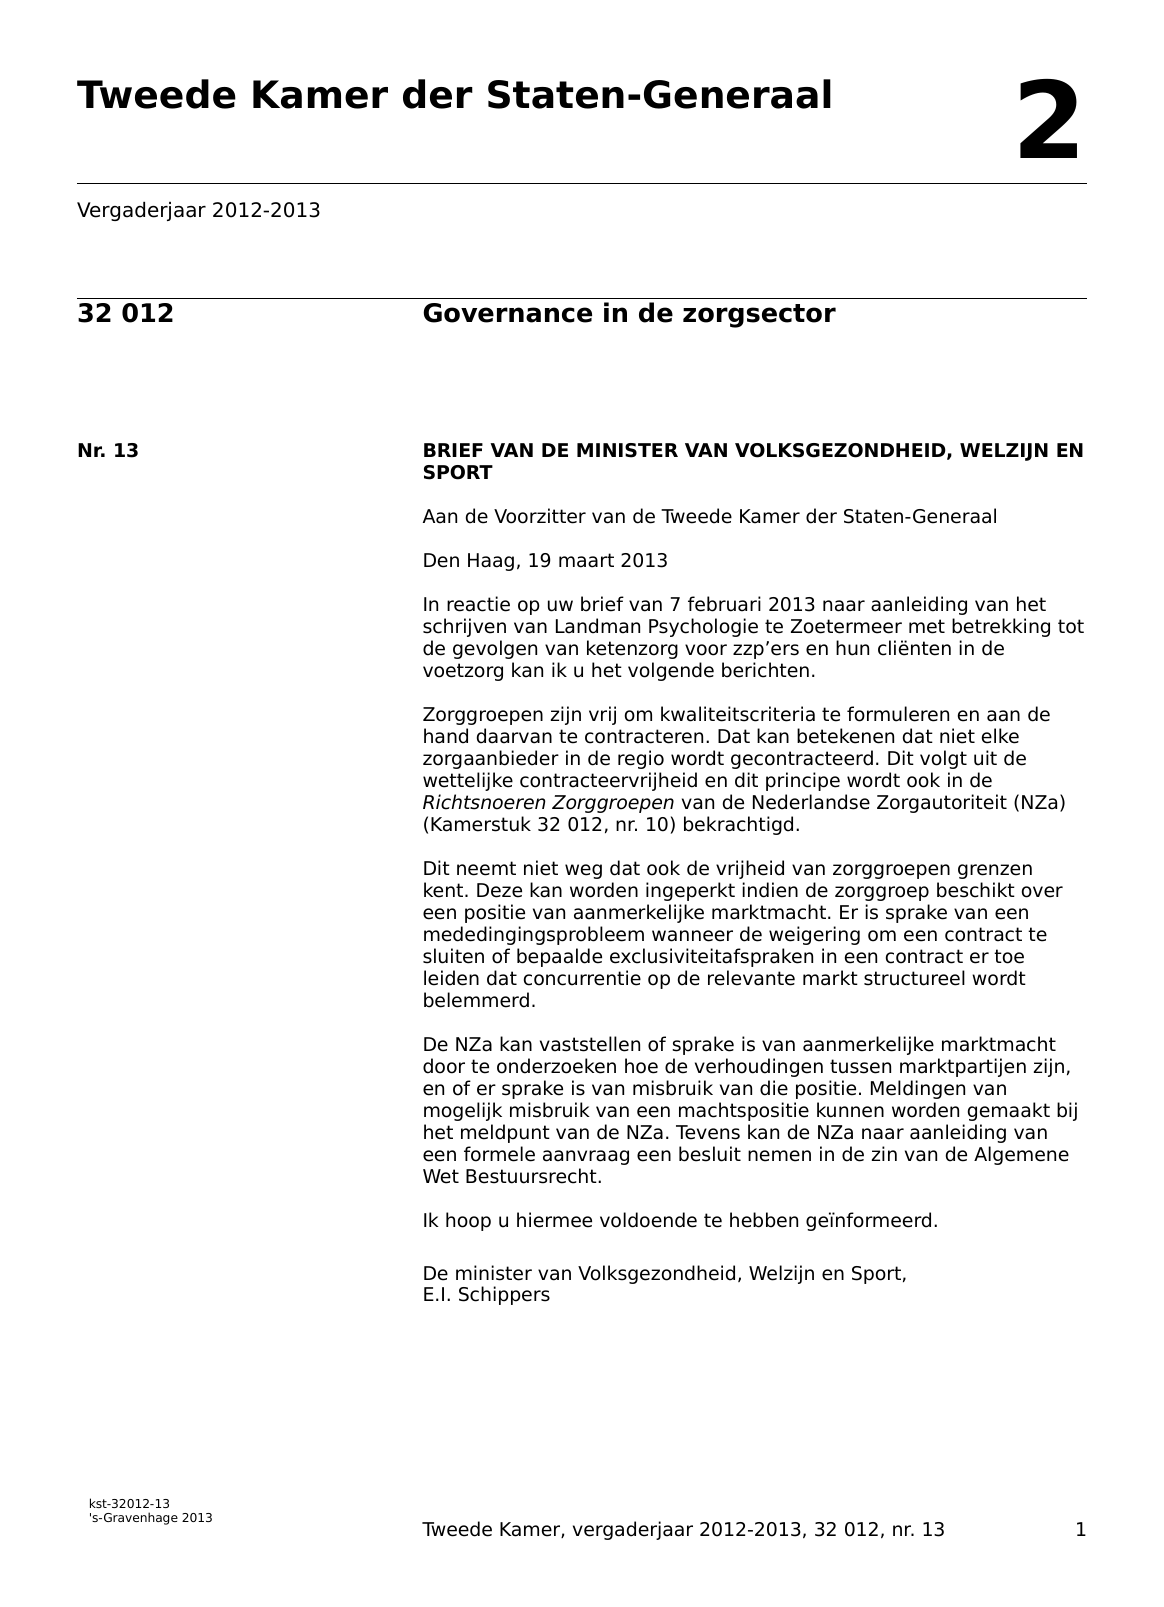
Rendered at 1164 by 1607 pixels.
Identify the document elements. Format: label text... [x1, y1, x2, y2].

table_cell Vergaderjaar 2012-2013 [77, 184, 1087, 298]
table_header 2 [886, 59, 1087, 183]
text kst-32012-13 [88, 1497, 323, 1511]
text Zorggroepen zijn vrij om kwaliteitscriteria te formuleren en aan de hand daarvan te contracteren. Dat kan betekenen dat niet elke zorgaanbieder in de regio wordt gecontracteerd. Dit volgt uit de wettelijke contracteervrijheid en dit principe wordt ook in de Richtsnoeren Zorggroepen van de Nederlandse Zorgautoriteit (NZa) (Kamerstuk 32 012, nr. 10) bekrachtigd. [422, 704, 1087, 836]
table_header Tweede Kamer der Staten-Generaal [77, 59, 886, 183]
text Aan de Voorzitter van de Tweede Kamer der Staten-Generaal [422, 506, 1087, 528]
text In reactie op uw brief van 7 februari 2013 naar aanleiding van het schrijven van Landman Psychologie te Zoetermeer met betrekking tot de gevolgen van ketenzorg voor zzp’ers en hun cliënten in de voetzorg kan ik u het volgende berichten. [422, 594, 1087, 682]
text Dit neemt niet weg dat ook de vrijheid van zorggroepen grenzen kent. Deze kan worden ingeperkt indien de zorggroep beschikt over een positie van aanmerkelijke marktmacht. Er is sprake van een mededingingsprobleem wanneer de weigering om een contract te sluiten of bepaalde exclusiviteitafspraken in een contract er toe leiden dat concurrentie op de relevante markt structureel wordt belemmerd. [422, 858, 1087, 1012]
text Den Haag, 19 maart 2013 [422, 550, 1087, 572]
text 's-Gravenhage 2013 [88, 1511, 323, 1525]
subtitle Nr. 13 BRIEF VAN DE MINISTER VAN VOLKSGEZONDHEID, WELZIJN EN SPORT [77, 440, 1087, 484]
text Ik hoop u hiermee voldoende te hebben geïnformeerd. [422, 1210, 1087, 1232]
subtitle 32 012 Governance in de zorgsector [77, 299, 1087, 329]
text De minister van Volksgezondheid, Welzijn en Sport, E.I. Schippers [422, 1262, 1087, 1306]
text De NZa kan vaststellen of sprake is van aanmerkelijke marktmacht door te onderzoeken hoe de verhoudingen tussen marktpartijen zijn, en of er sprake is van misbruik van die positie. Meldingen van mogelijk misbruik van een machtspositie kunnen worden gemaakt bij het meldpunt van de NZa. Tevens kan de NZa naar aanleiding van een formele aanvraag een besluit nemen in de zin van de Algemene Wet Bestuursrecht. [422, 1034, 1087, 1188]
